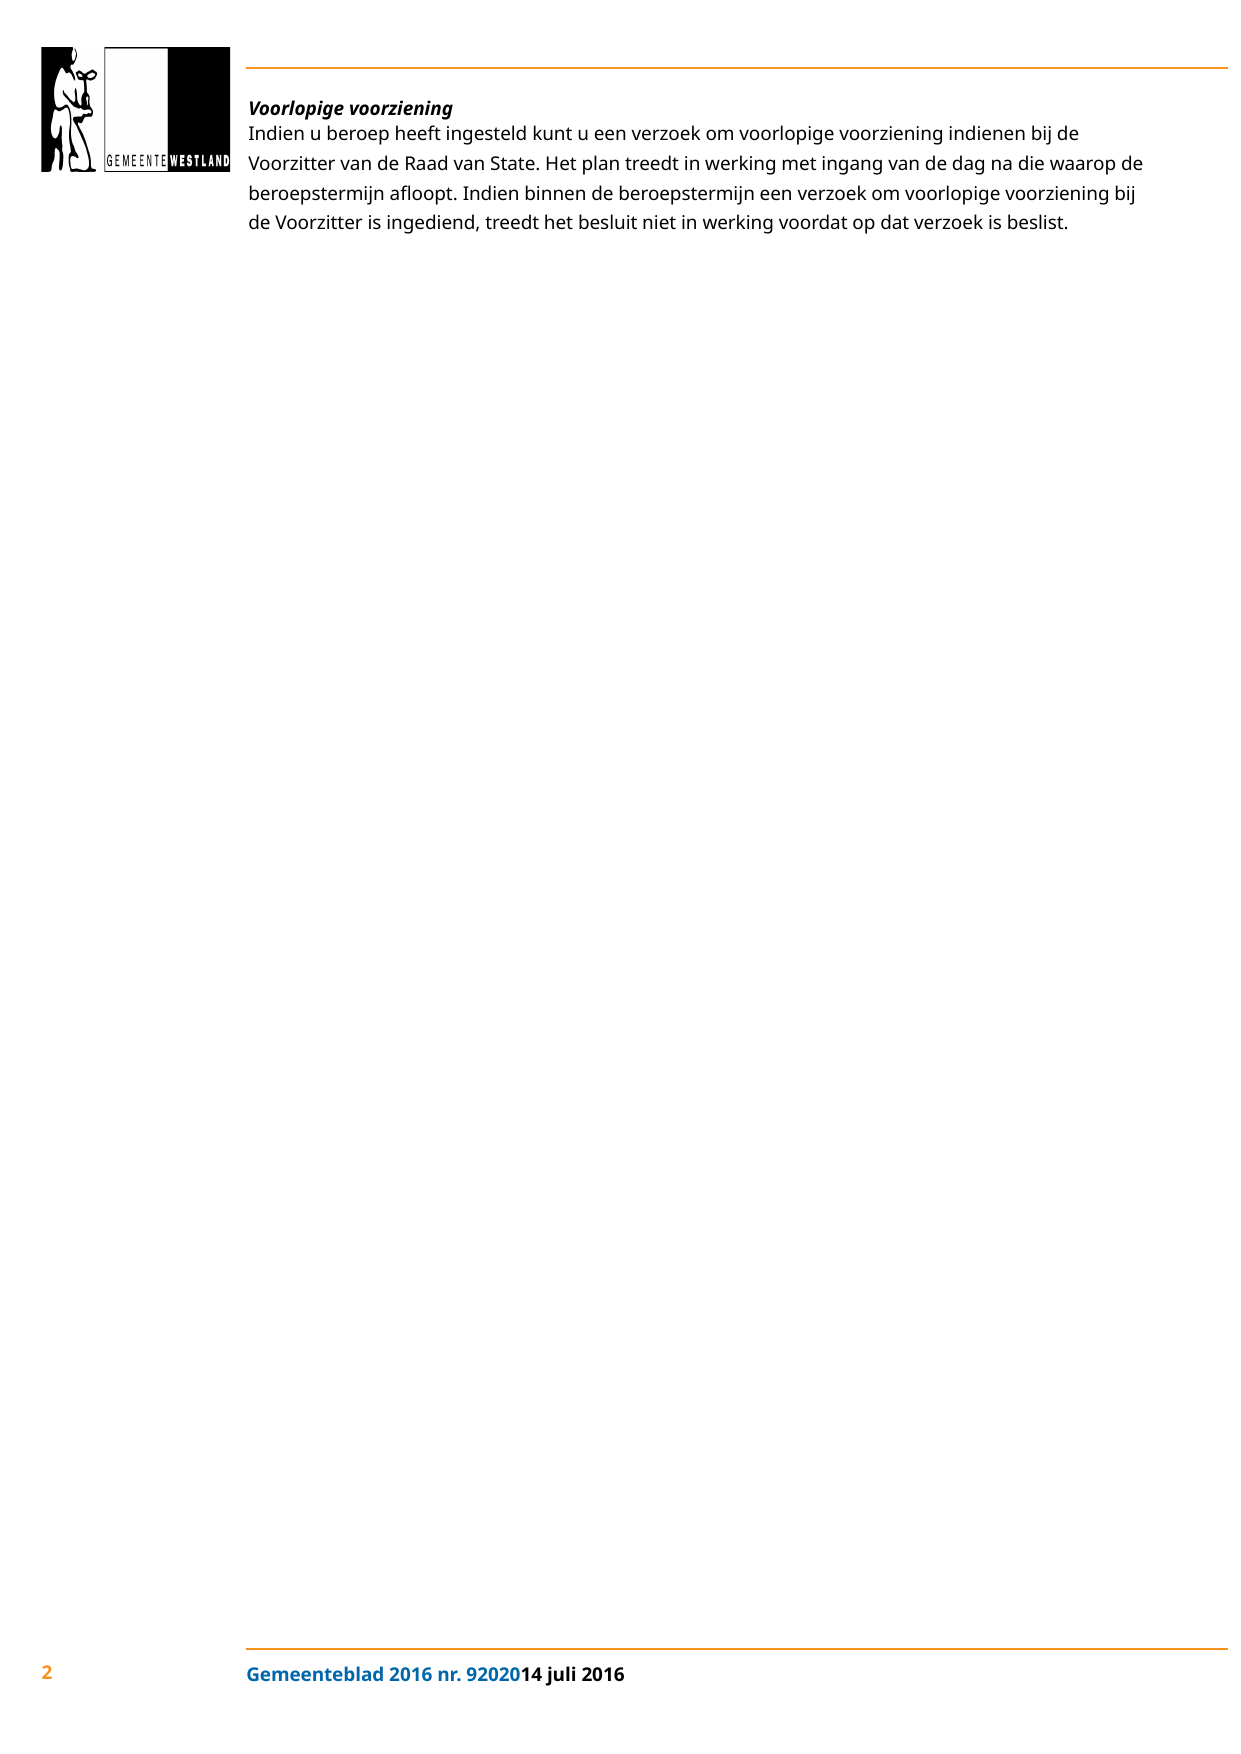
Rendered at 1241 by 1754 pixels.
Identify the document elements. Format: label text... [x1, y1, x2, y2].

picture [41, 47, 231, 172]
text Voorlopige voorziening [248, 95, 1152, 121]
text Indien u beroep heeft ingesteld kunt u een verzoek om voorlopige voorziening indienen bij de Voorzitter van de Raad van State. Het plan treedt in werking met ingang van de dag na die waarop de beroepstermijn afloopt. Indien binnen de beroepstermijn een verzoek om voorlopige voorziening bij de Voorzitter is ingediend, treedt het besluit niet in werking voordat op dat verzoek is beslist. [248, 121, 1152, 235]
